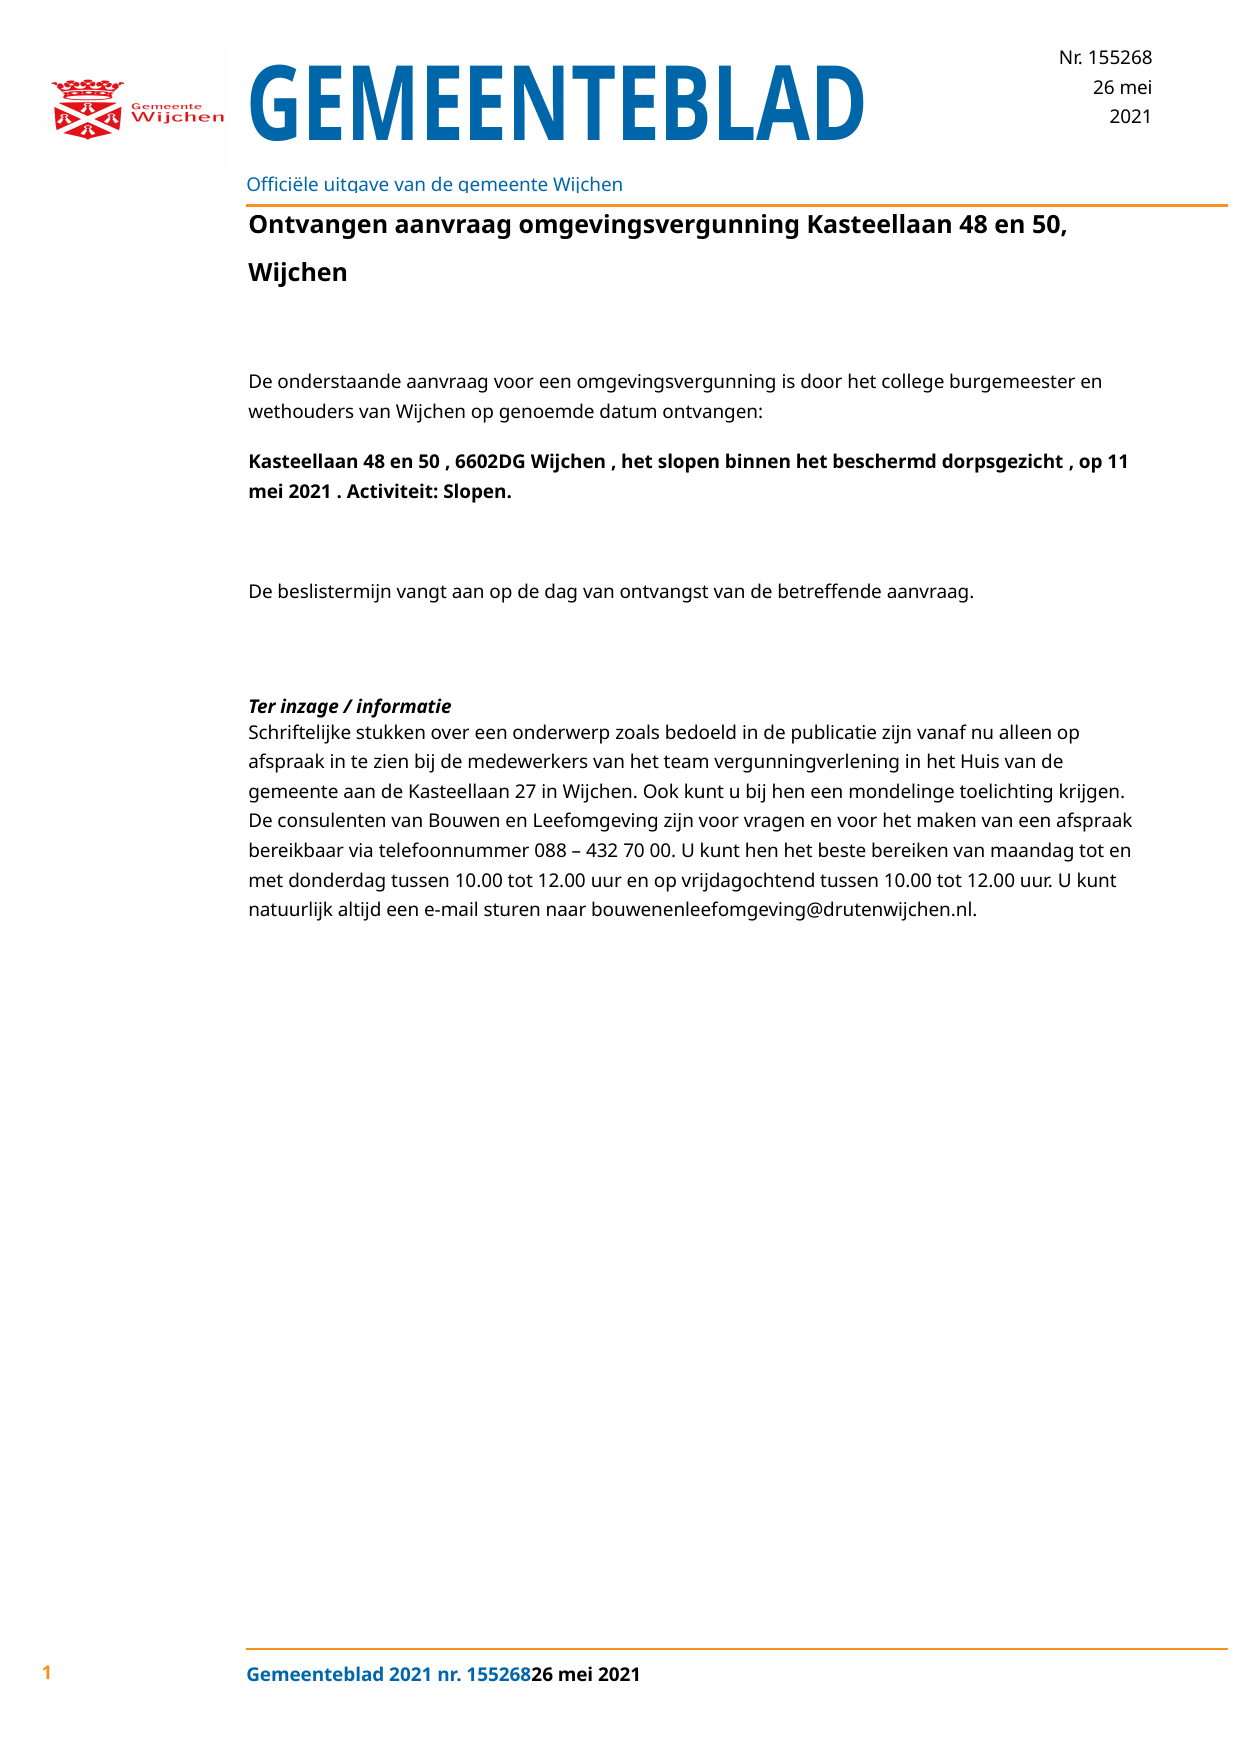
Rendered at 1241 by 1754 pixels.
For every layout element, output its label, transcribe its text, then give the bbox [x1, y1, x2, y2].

text Ontvangen aanvraag omgevingsvergunning Kasteellaan 48 en 50, Wijchen [248, 207, 1152, 288]
text De onderstaande aanvraag voor een omgevingsvergunning is door het college burgemeester en wethouders van Wijchen op genoemde datum ontvangen: [248, 368, 1152, 424]
text Kasteellaan 48 en 50 , 6602DG Wijchen , het slopen binnen het beschermd dorpsgezicht , op 11 mei 2021 . Activiteit: Slopen. [248, 448, 1152, 504]
picture [41, 47, 231, 172]
text De beslistermijn vangt aan op de dag van ontvangst van de betreffende aanvraag. [248, 579, 1152, 604]
text Ter inzage / informatie [248, 693, 1152, 719]
text Schriftelijke stukken over een onderwerp zoals bedoeld in de publicatie zijn vanaf nu alleen op afspraak in te zien bij de medewerkers van het team vergunningverlening in het Huis van de gemeente aan de Kasteellaan 27 in Wijchen. Ook kunt u bij hen een mondelinge toelichting krijgen. De consulenten van Bouwen en Leefomgeving zijn voor vragen en voor het maken van een afspraak bereikbaar via telefoonnummer 088 – 432 70 00. U kunt hen het beste bereiken van maandag tot en met donderdag tussen 10.00 tot 12.00 uur en op vrijdagochtend tussen 10.00 tot 12.00 uur. U kunt natuurlijk altijd een e-mail sturen naar bouwenenleefomgeving@drutenwijchen.nl. [248, 719, 1152, 922]
